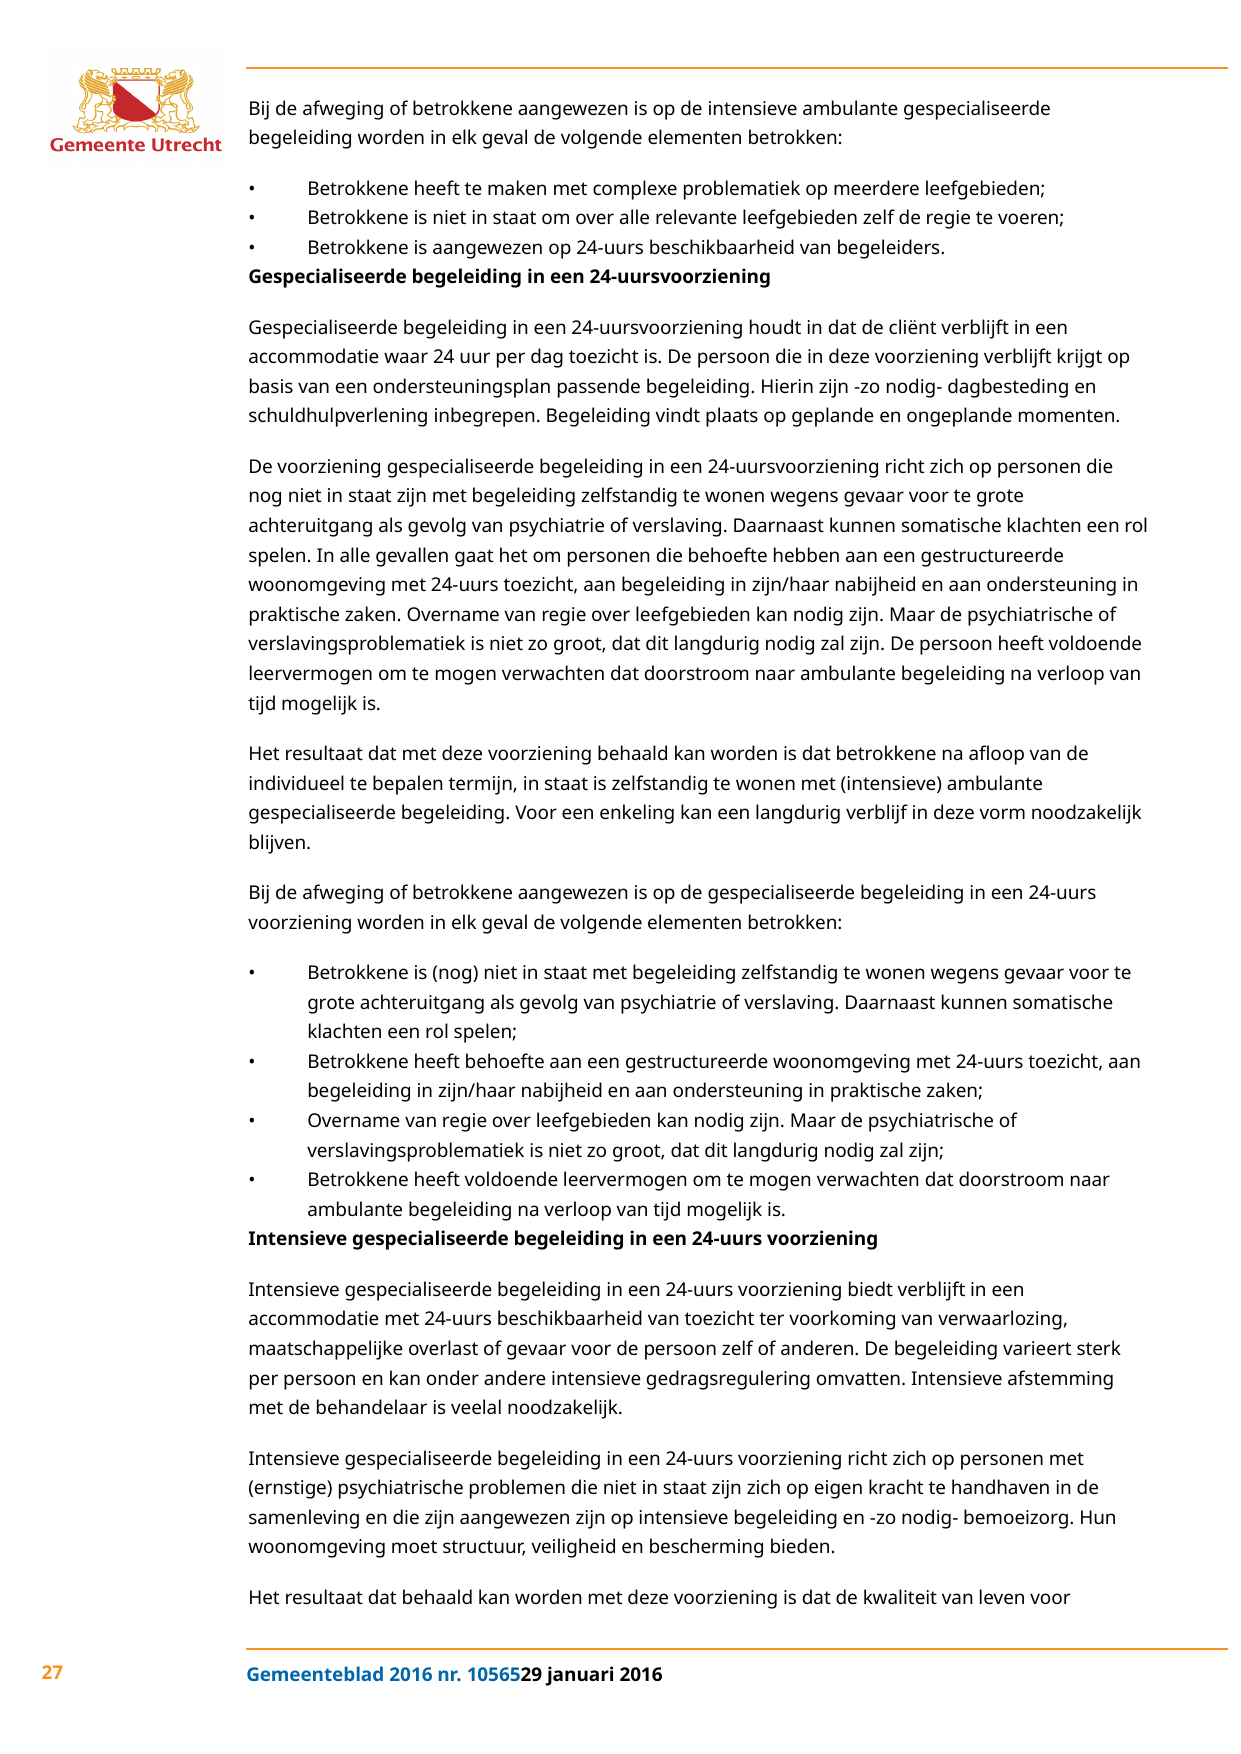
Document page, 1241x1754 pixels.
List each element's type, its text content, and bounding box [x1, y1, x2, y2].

list Overname van regie over leefgebieden kan nodig zijn. Maar de psychiatrische of verslavingsproblematiek is niet zo groot, dat dit langdurig nodig zal zijn; [248, 1107, 1152, 1163]
text Bij de afweging of betrokkene aangewezen is op de gespecialiseerde begeleiding in een 24-uurs voorziening worden in elk geval de volgende elementen betrokken: [248, 879, 1152, 935]
list Betrokkene heeft voldoende leervermogen om te mogen verwachten dat doorstroom naar ambulante begeleiding na verloop van tijd mogelijk is. [248, 1166, 1152, 1222]
text Intensieve gespecialiseerde begeleiding in een 24-uurs voorziening biedt verblijft in een accommodatie met 24-uurs beschikbaarheid van toezicht ter voorkoming van verwaarlozing, maatschappelijke overlast of gevaar voor de persoon zelf of anderen. De begeleiding varieert sterk per persoon en kan onder andere intensieve gedragsregulering omvatten. Intensieve afstemming met de behandelaar is veelal noodzakelijk. [248, 1276, 1152, 1420]
list Betrokkene is aangewezen op 24-uurs beschikbaarheid van begeleiders. [248, 234, 1152, 260]
text Gespecialiseerde begeleiding in een 24-uursvoorziening [248, 263, 1152, 289]
list Betrokkene heeft behoefte aan een gestructureerde woonomgeving met 24-uurs toezicht, aan begeleiding in zijn/haar nabijheid en aan ondersteuning in praktische zaken; [248, 1048, 1152, 1103]
text Het resultaat dat met deze voorziening behaald kan worden is dat betrokkene na afloop van de individueel te bepalen termijn, in staat is zelfstandig te wonen met (intensieve) ambulante gespecialiseerde begeleiding. Voor een enkeling kan een langdurig verblijf in deze vorm noodzakelijk blijven. [248, 740, 1152, 855]
picture [41, 47, 231, 172]
text Bij de afweging of betrokkene aangewezen is op de intensieve ambulante gespecialiseerde begeleiding worden in elk geval de volgende elementen betrokken: [248, 95, 1152, 150]
text Intensieve gespecialiseerde begeleiding in een 24-uurs voorziening richt zich op personen met (ernstige) psychiatrische problemen die niet in staat zijn zich op eigen kracht te handhaven in de samenleving en die zijn aangewezen zijn op intensieve begeleiding en -zo nodig- bemoeizorg. Hun woonomgeving moet structuur, veiligheid en bescherming bieden. [248, 1445, 1152, 1559]
text Gespecialiseerde begeleiding in een 24-uursvoorziening houdt in dat de cliënt verblijft in een accommodatie waar 24 uur per dag toezicht is. De persoon die in deze voorziening verblijft krijgt op basis van een ondersteuningsplan passende begeleiding. Hierin zijn -zo nodig- dagbesteding en schuldhulpverlening inbegrepen. Begeleiding vindt plaats op geplande en ongeplande momenten. [248, 314, 1152, 428]
list Betrokkene is niet in staat om over alle relevante leefgebieden zelf de regie te voeren; [248, 204, 1152, 230]
text Het resultaat dat behaald kan worden met deze voorziening is dat de kwaliteit van leven voor [248, 1584, 1152, 1610]
text Intensieve gespecialiseerde begeleiding in een 24-uurs voorziening [248, 1226, 1152, 1251]
text De voorziening gespecialiseerde begeleiding in een 24-uursvoorziening richt zich op personen die nog niet in staat zijn met begeleiding zelfstandig te wonen wegens gevaar voor te grote achteruitgang als gevolg van psychiatrie of verslaving. Daarnaast kunnen somatische klachten een rol spelen. In alle gevallen gaat het om personen die behoefte hebben aan een gestructureerde woonomgeving met 24-uurs toezicht, aan begeleiding in zijn/haar nabijheid en aan ondersteuning in praktische zaken. Overname van regie over leefgebieden kan nodig zijn. Maar de psychiatrische of verslavingsproblematiek is niet zo groot, dat dit langdurig nodig zal zijn. De persoon heeft voldoende leervermogen om te mogen verwachten dat doorstroom naar ambulante begeleiding na verloop van tijd mogelijk is. [248, 453, 1152, 716]
list Betrokkene is (nog) niet in staat met begeleiding zelfstandig te wonen wegens gevaar voor te grote achteruitgang als gevolg van psychiatrie of verslaving. Daarnaast kunnen somatische klachten een rol spelen; [248, 959, 1152, 1044]
list Betrokkene heeft te maken met complexe problematiek op meerdere leefgebieden; [248, 175, 1152, 201]
